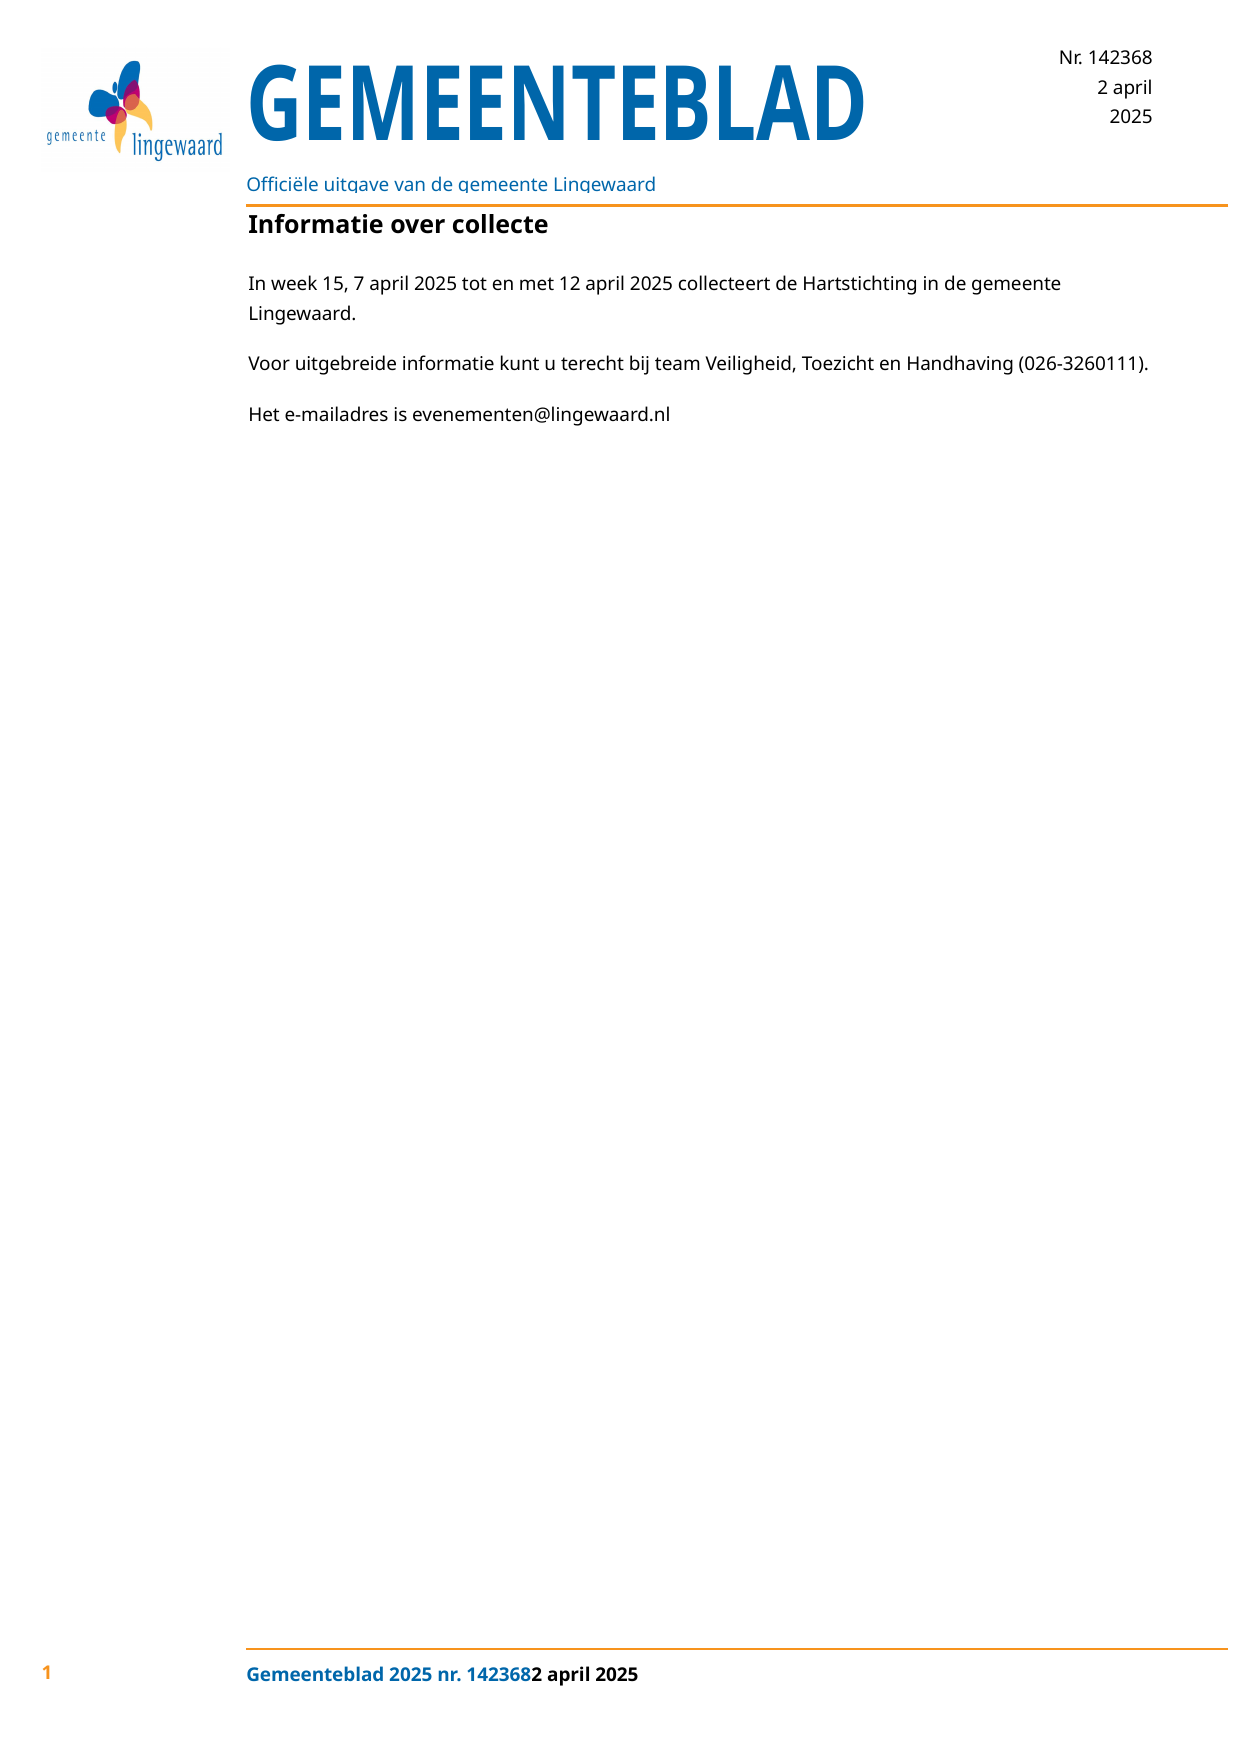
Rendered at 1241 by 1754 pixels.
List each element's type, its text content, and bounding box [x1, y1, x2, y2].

text Voor uitgebreide informatie kunt u terecht bij team Veiligheid, Toezicht en Handhaving (026-3260111). [248, 350, 1152, 376]
text Het e-mailadres is evenementen@lingewaard.nl [248, 401, 1152, 426]
text In week 15, 7 april 2025 tot en met 12 april 2025 collecteert de Hartstichting in de gemeente Lingewaard. [248, 270, 1152, 326]
text Informatie over collecte [248, 207, 1152, 241]
picture [41, 47, 231, 172]
